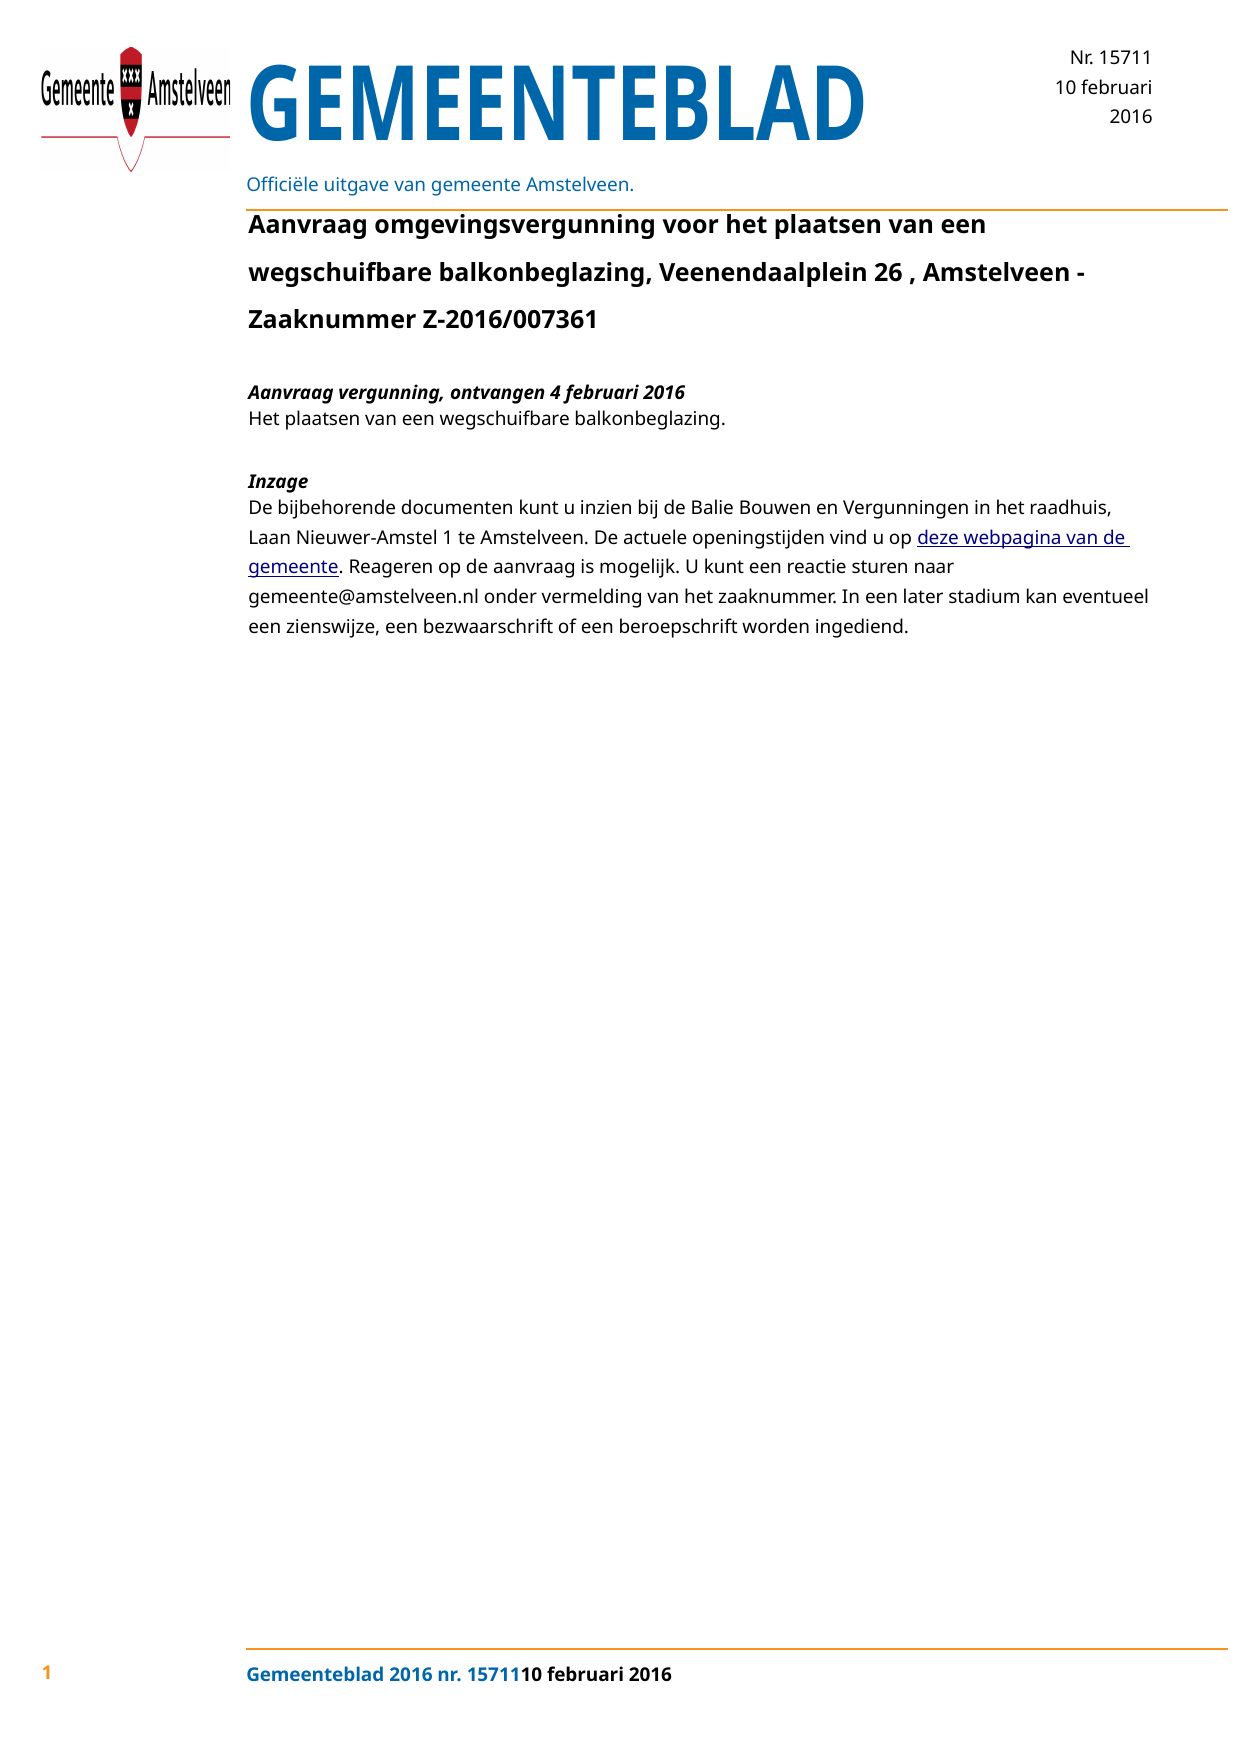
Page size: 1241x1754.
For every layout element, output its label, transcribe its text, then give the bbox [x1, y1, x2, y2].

text Aanvraag vergunning, ontvangen 4 februari 2016 [248, 379, 1152, 405]
text Het plaatsen van een wegschuifbare balkonbeglazing. [248, 405, 1152, 431]
text Aanvraag omgevingsvergunning voor het plaatsen van een wegschuifbare balkonbeglazing, Veenendaalplein 26 , Amstelveen - Zaaknummer Z-2016/007361 [248, 211, 1152, 336]
text Inzage [248, 469, 1152, 494]
picture [41, 47, 231, 172]
text De bijbehorende documenten kunt u inzien bij de Balie Bouwen en Vergunningen in het raadhuis, Laan Nieuwer-Amstel 1 te Amstelveen. De actuele openingstijden vind u op deze webpagina van de gemeente. Reageren op de aanvraag is mogelijk. U kunt een reactie sturen naar gemeente@amstelveen.nl onder vermelding van het zaaknummer. In een later stadium kan eventueel een zienswijze, een bezwaarschrift of een beroepschrift worden ingediend. [248, 494, 1152, 638]
